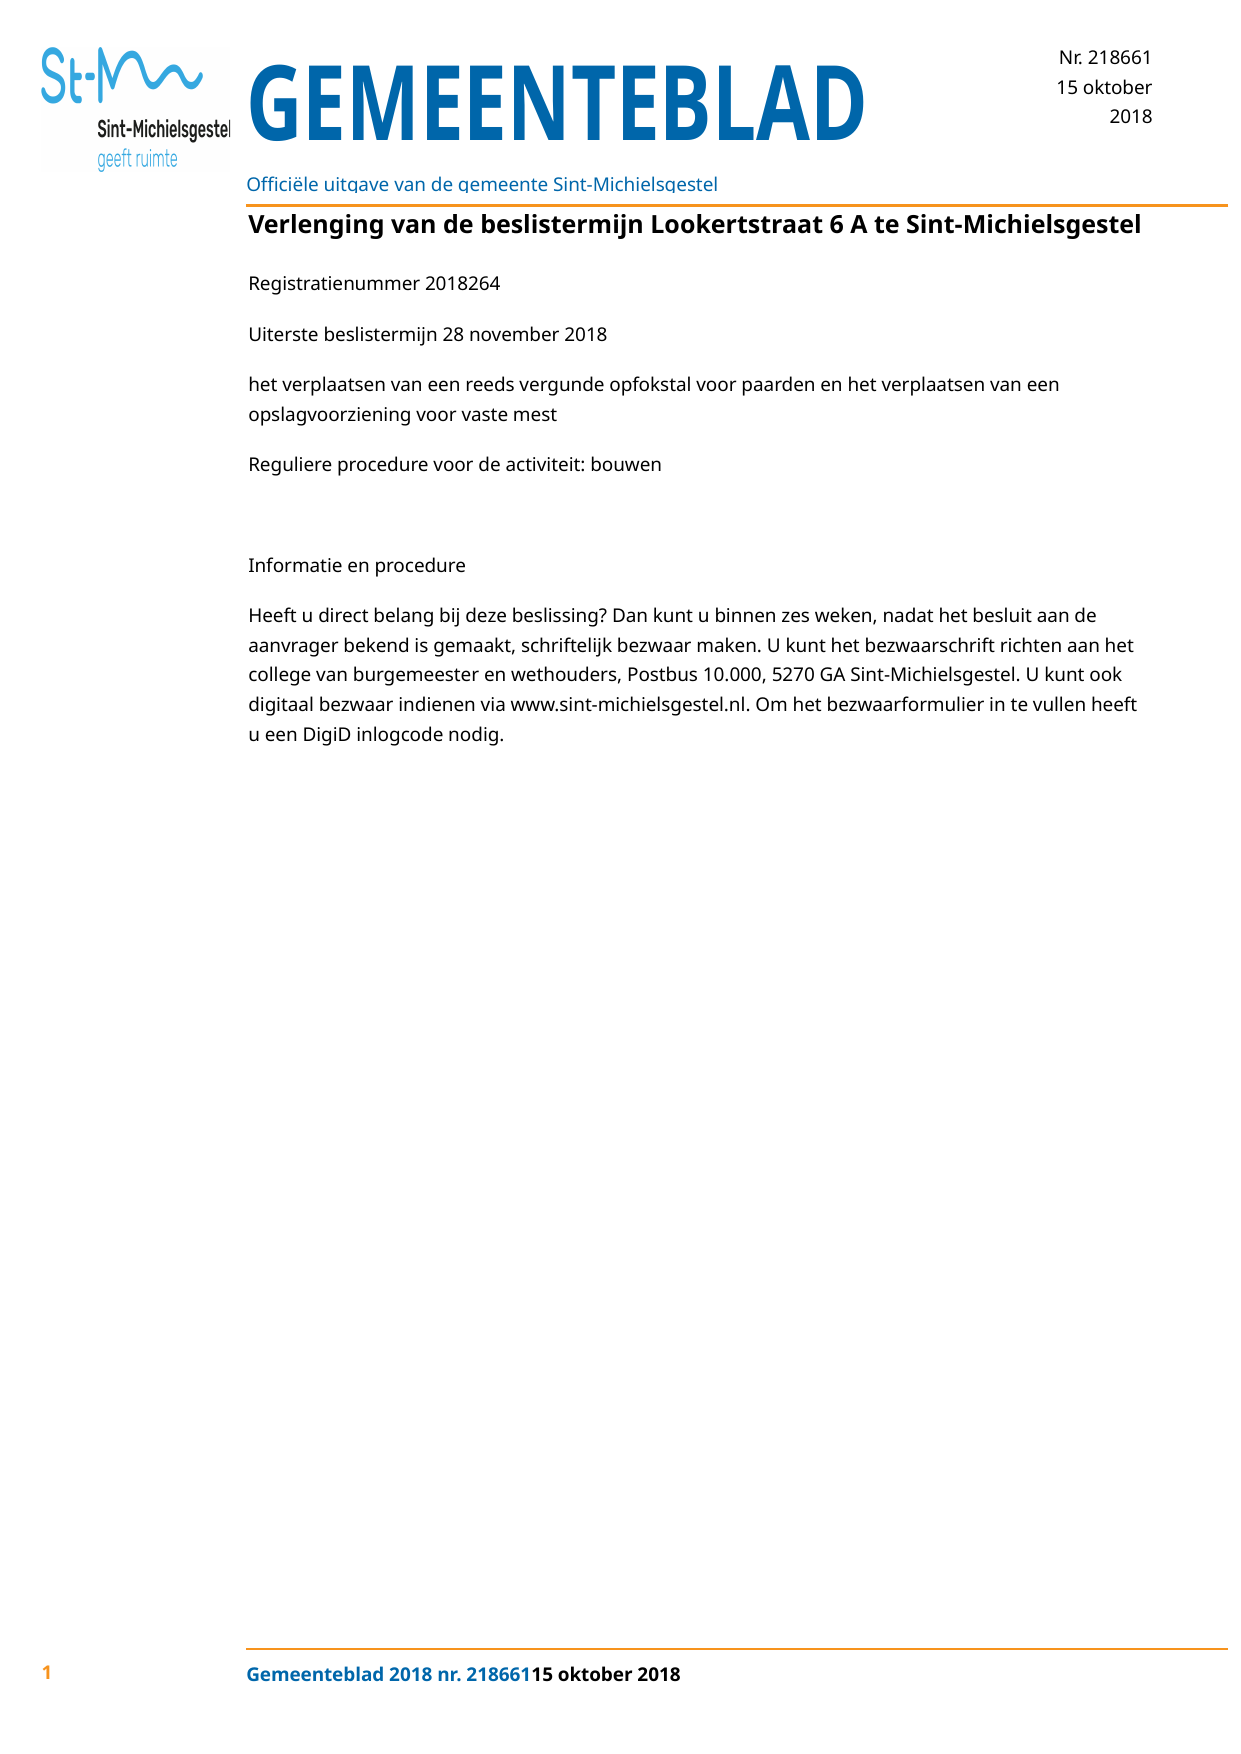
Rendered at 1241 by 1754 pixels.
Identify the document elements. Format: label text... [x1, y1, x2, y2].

text Reguliere procedure voor de activiteit: bouwen [248, 451, 1152, 477]
picture [41, 47, 231, 172]
text Uiterste beslistermijn 28 november 2018 [248, 321, 1152, 346]
text het verplaatsen van een reeds vergunde opfokstal voor paarden en het verplaatsen van een opslagvoorziening voor vaste mest [248, 371, 1152, 426]
text Verlenging van de beslistermijn Lookertstraat 6 A te Sint-Michielsgestel [248, 207, 1152, 241]
text Heeft u direct belang bij deze beslissing? Dan kunt u binnen zes weken, nadat het besluit aan de aanvrager bekend is gemaakt, schriftelijk bezwaar maken. U kunt het bezwaarschrift richten aan het college van burgemeester en wethouders, Postbus 10.000, 5270 GA Sint-Michielsgestel. U kunt ook digitaal bezwaar indienen via www.sint-michielsgestel.nl. Om het bezwaarformulier in te vullen heeft u een DigiD inlogcode nodig. [248, 602, 1152, 746]
text Registratienummer 2018264 [248, 270, 1152, 296]
text Informatie en procedure [248, 552, 1152, 578]
